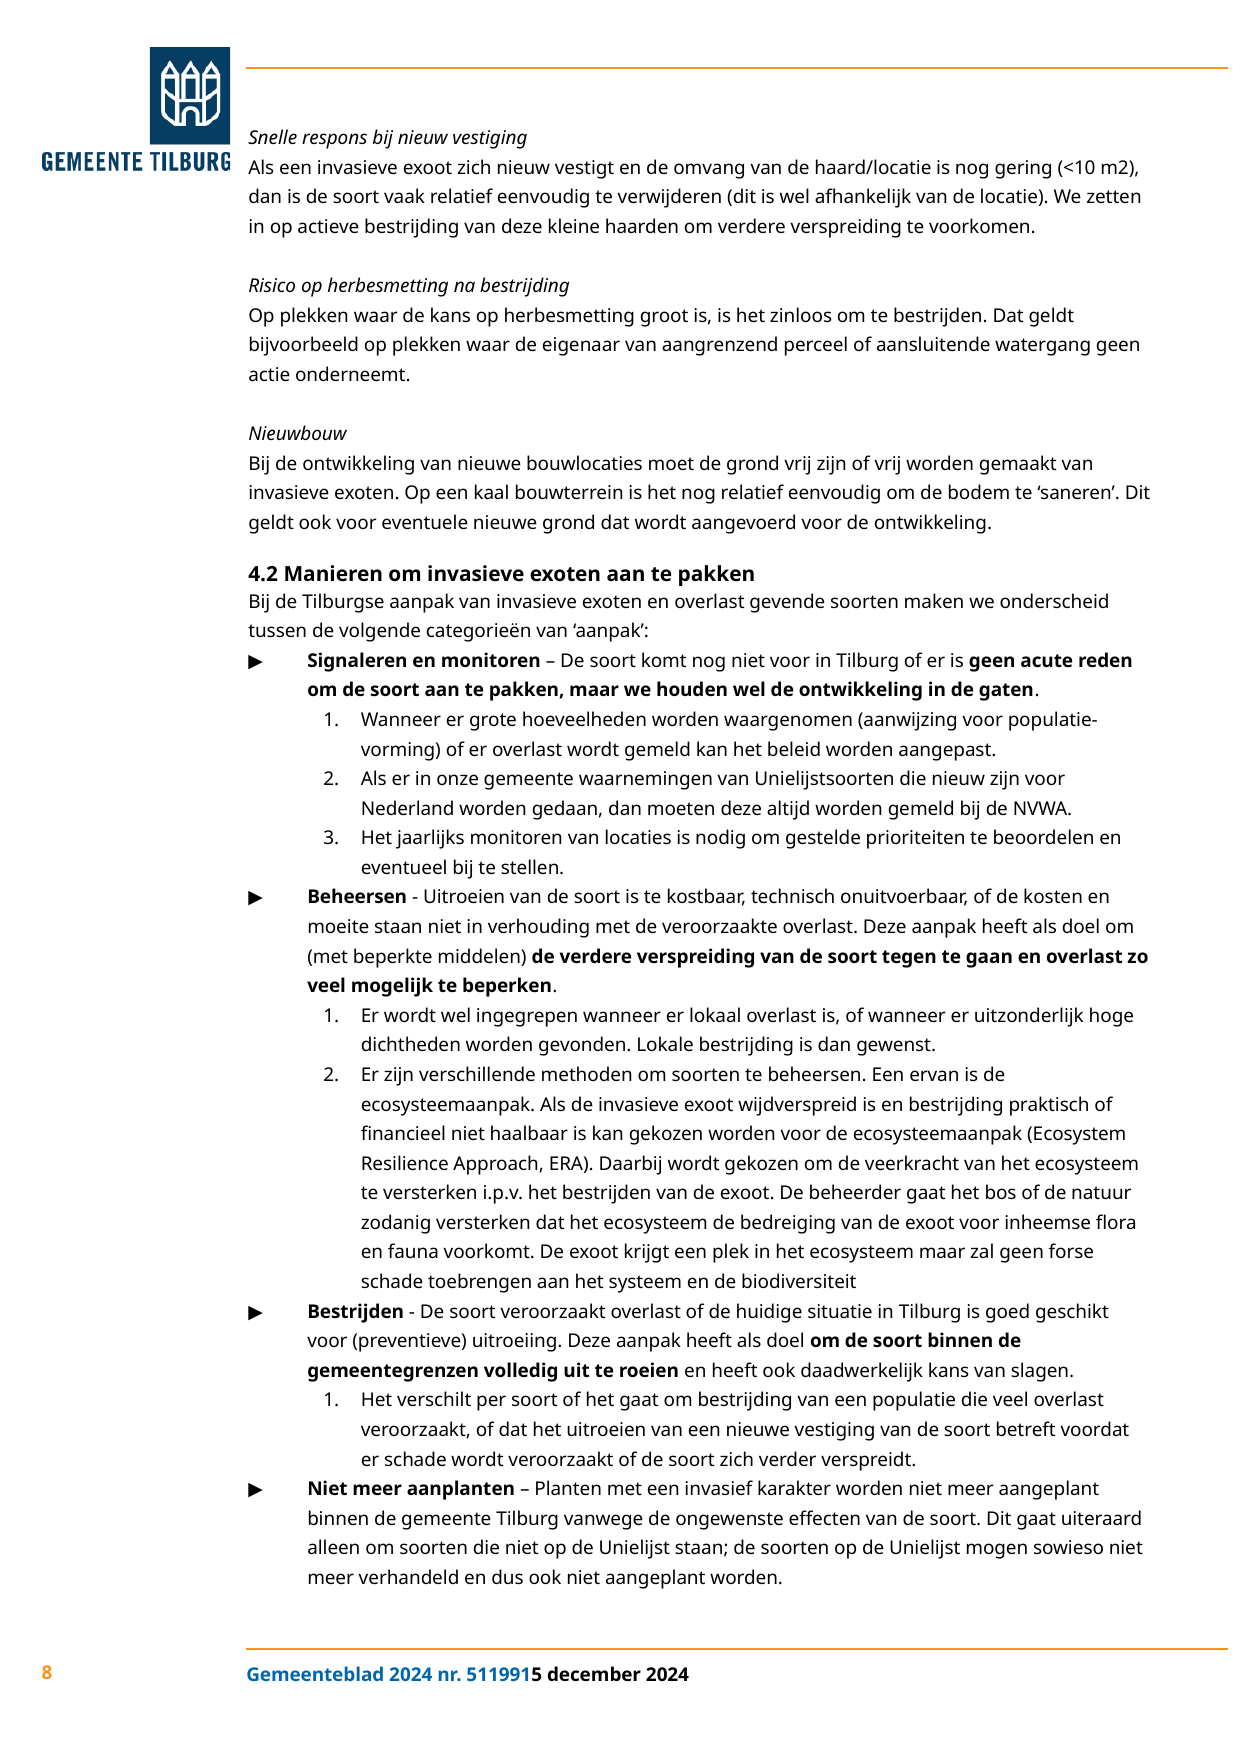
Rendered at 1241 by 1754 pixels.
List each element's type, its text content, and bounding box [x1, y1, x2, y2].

list Signaleren en monitoren – De soort komt nog niet voor in Tilburg of er is geen acute reden om de soort aan te pakken, maar we houden wel de ontwikkeling in de gaten. [248, 647, 1152, 702]
list Beheersen - Uitroeien van de soort is te kostbaar, technisch onuitvoerbaar, of de kosten en moeite staan niet in verhouding met de veroorzaakte overlast. Deze aanpak heeft als doel om (met beperkte middelen) de verdere verspreiding van de soort tegen te gaan en overlast zo veel mogelijk te beperken. [248, 884, 1152, 998]
text Als een invasieve exoot zich nieuw vestigt en de omvang van de haard/locatie is nog gering (<10 m2), dan is de soort vaak relatief eenvoudig te verwijderen (dit is wel afhankelijk van de locatie). We zetten in op actieve bestrijding van deze kleine haarden om verdere verspreiding te voorkomen. [248, 154, 1152, 239]
text Risico op herbesmetting na bestrijding [248, 272, 1152, 298]
list Niet meer aanplanten – Planten met een invasief karakter worden niet meer aangeplant binnen de gemeente Tilburg vanwege de ongewenste effecten van de soort. Dit gaat uiteraard alleen om soorten die niet op de Unielijst staan; de soorten op de Unielijst mogen sowieso niet meer verhandeld en dus ook niet aangeplant worden. [248, 1475, 1152, 1590]
list Wanneer er grote hoeveelheden worden waargenomen (aanwijzing voor populatie-vorming) of er overlast wordt gemeld kan het beleid worden aangepast. [323, 706, 1152, 761]
list Er wordt wel ingegrepen wanneer er lokaal overlast is, of wanneer er uitzonderlijk hoge dichtheden worden gevonden. Lokale bestrijding is dan gewenst. [323, 1002, 1152, 1057]
text Bij de Tilburgse aanpak van invasieve exoten en overlast gevende soorten maken we onderscheid tussen de volgende categorieën van ‘aanpak’: [248, 588, 1152, 643]
text 4.2 Manieren om invasieve exoten aan te pakken [248, 559, 1152, 588]
list Er zijn verschillende methoden om soorten te beheersen. Een ervan is de ecosysteemaanpak. Als de invasieve exoot wijdverspreid is en bestrijding praktisch of financieel niet haalbaar is kan gekozen worden voor de ecosysteemaanpak (Ecosystem Resilience Approach, ERA). Daarbij wordt gekozen om de veerkracht van het ecosysteem te versterken i.p.v. het bestrijden van de exoot. De beheerder gaat het bos of de natuur zodanig versterken dat het ecosysteem de bedreiging van de exoot voor inheemse flora en fauna voorkomt. De exoot krijgt een plek in het ecosysteem maar zal geen forse schade toebrengen aan het systeem en de biodiversiteit [323, 1061, 1152, 1294]
list Het jaarlijks monitoren van locaties is nodig om gestelde prioriteiten te beoordelen en eventueel bij te stellen. [323, 824, 1152, 880]
picture [41, 47, 231, 172]
text Nieuwbouw [248, 420, 1152, 446]
text Bij de ontwikkeling van nieuwe bouwlocaties moet de grond vrij zijn of vrij worden gemaakt van invasieve exoten. Op een kaal bouwterrein is het nog relatief eenvoudig om de bodem te ‘saneren’. Dit geldt ook voor eventuele nieuwe grond dat wordt aangevoerd voor de ontwikkeling. [248, 450, 1152, 535]
text Op plekken waar de kans op herbesmetting groot is, is het zinloos om te bestrijden. Dat geldt bijvoorbeeld op plekken waar de eigenaar van aangrenzend perceel of aansluitende watergang geen actie onderneemt. [248, 302, 1152, 387]
list Bestrijden - De soort veroorzaakt overlast of de huidige situatie in Tilburg is goed geschikt voor (preventieve) uitroeiing. Deze aanpak heeft als doel om de soort binnen de gemeentegrenzen volledig uit te roeien en heeft ook daadwerkelijk kans van slagen. [248, 1298, 1152, 1383]
list Het verschilt per soort of het gaat om bestrijding van een populatie die veel overlast veroorzaakt, of dat het uitroeien van een nieuwe vestiging van de soort betreft voordat er schade wordt veroorzaakt of de soort zich verder verspreidt. [323, 1387, 1152, 1471]
list Als er in onze gemeente waarnemingen van Unielijstsoorten die nieuw zijn voor Nederland worden gedaan, dan moeten deze altijd worden gemeld bij de NVWA. [323, 765, 1152, 821]
text Snelle respons bij nieuw vestiging [248, 124, 1152, 150]
